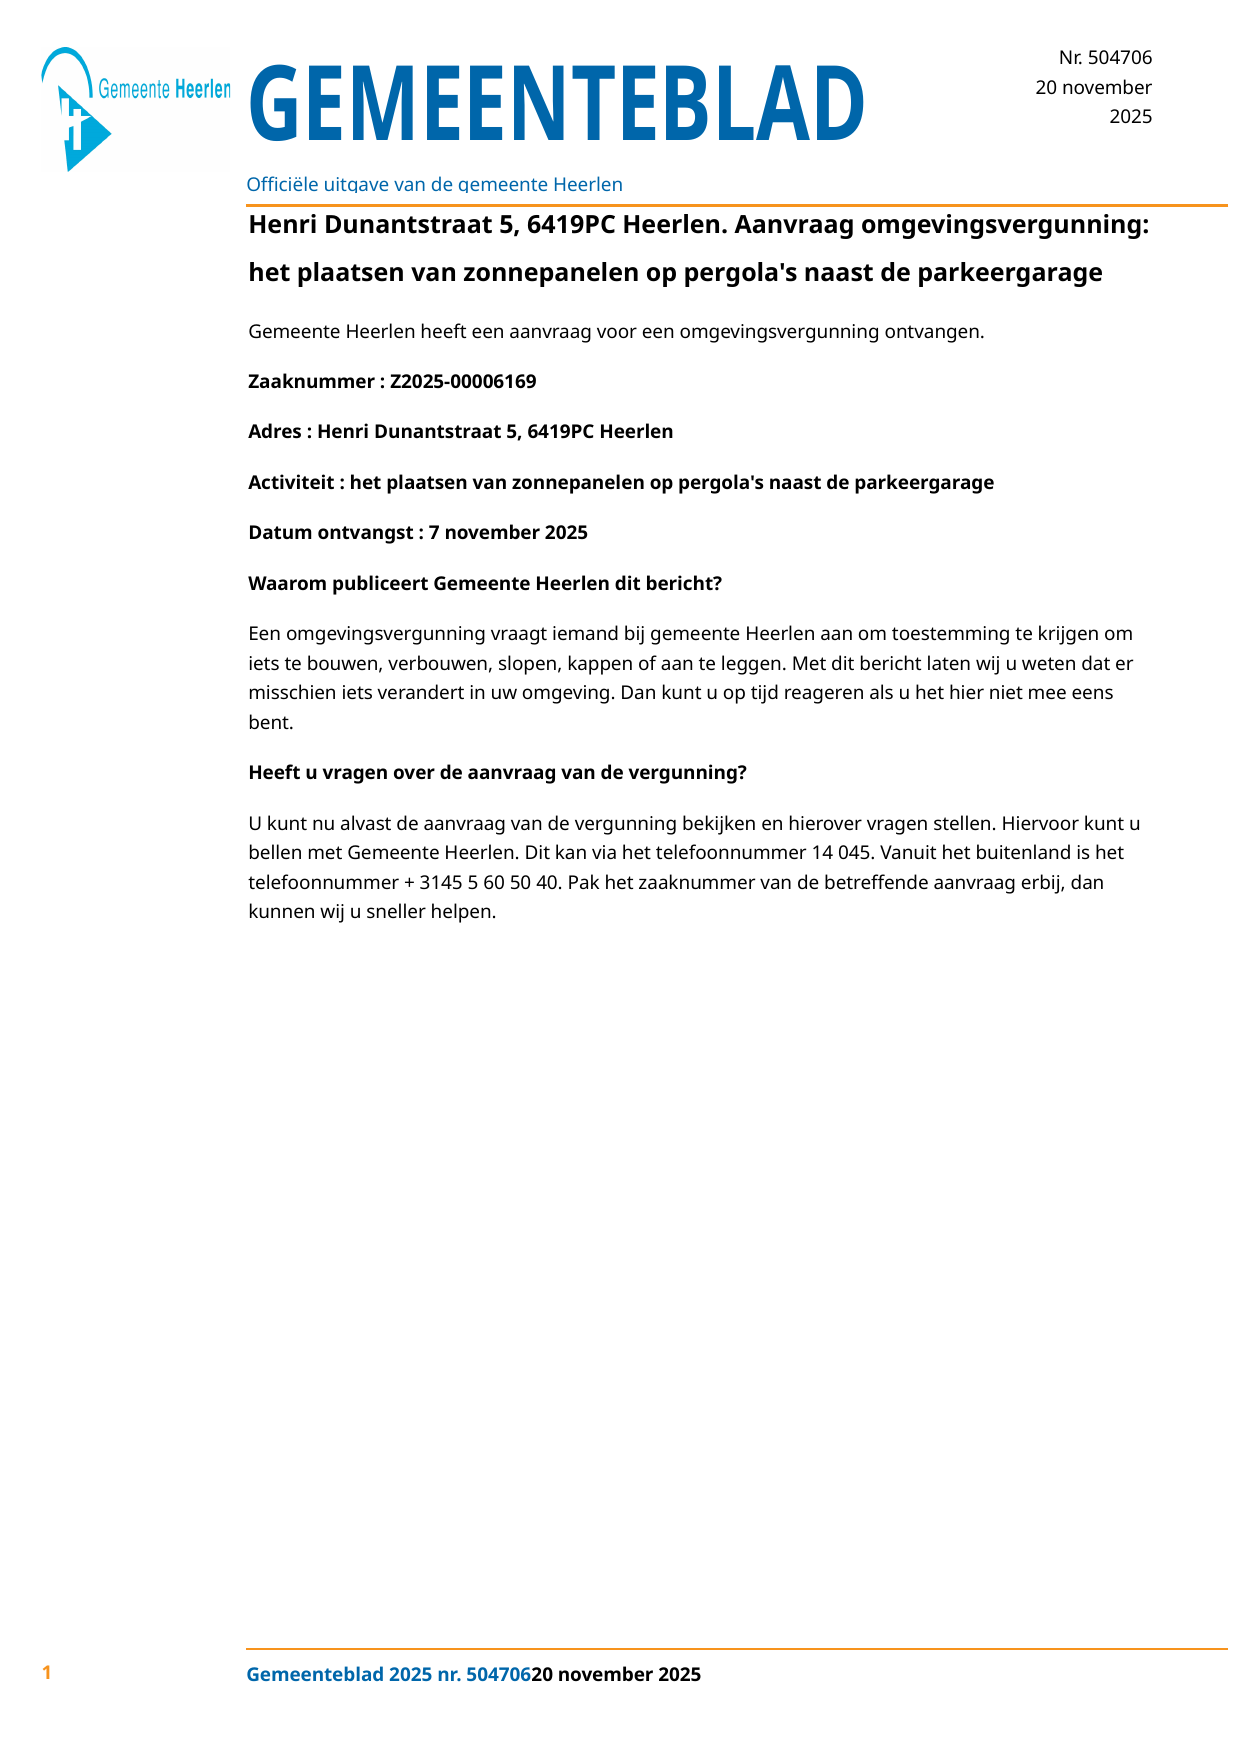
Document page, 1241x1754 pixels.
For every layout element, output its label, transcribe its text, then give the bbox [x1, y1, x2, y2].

text Henri Dunantstraat 5, 6419PC Heerlen. Aanvraag omgevingsvergunning: het plaatsen van zonnepanelen op pergola's naast de parkeergarage [248, 207, 1152, 288]
text Adres : Henri Dunantstraat 5, 6419PC Heerlen [248, 419, 1152, 444]
text Gemeente Heerlen heeft een aanvraag voor een omgevingsvergunning ontvangen. [248, 318, 1152, 344]
text Waarom publiceert Gemeente Heerlen dit bericht? [248, 570, 1152, 596]
text Een omgevingsvergunning vraagt iemand bij gemeente Heerlen aan om toestemming te krijgen om iets te bouwen, verbouwen, slopen, kappen of aan te leggen. Met dit bericht laten wij u weten dat er misschien iets verandert in uw omgeving. Dan kunt u op tijd reageren als u het hier niet mee eens bent. [248, 620, 1152, 735]
text Heeft u vragen over de aanvraag van de vergunning? [248, 759, 1152, 785]
text Zaaknummer : Z2025-00006169 [248, 368, 1152, 394]
picture [41, 47, 231, 172]
text U kunt nu alvast de aanvraag van de vergunning bekijken en hierover vragen stellen. Hiervoor kunt u bellen met Gemeente Heerlen. Dit kan via het telefoonnummer 14 045. Vanuit het buitenland is het telefoonnummer + 3145 5 60 50 40. Pak het zaaknummer van de betreffende aanvraag erbij, dan kunnen wij u sneller helpen. [248, 810, 1152, 924]
picture [41, 47, 59, 70]
text Datum ontvangst : 7 november 2025 [248, 519, 1152, 545]
text Activiteit : het plaatsen van zonnepanelen op pergola's naast de parkeergarage [248, 469, 1152, 495]
